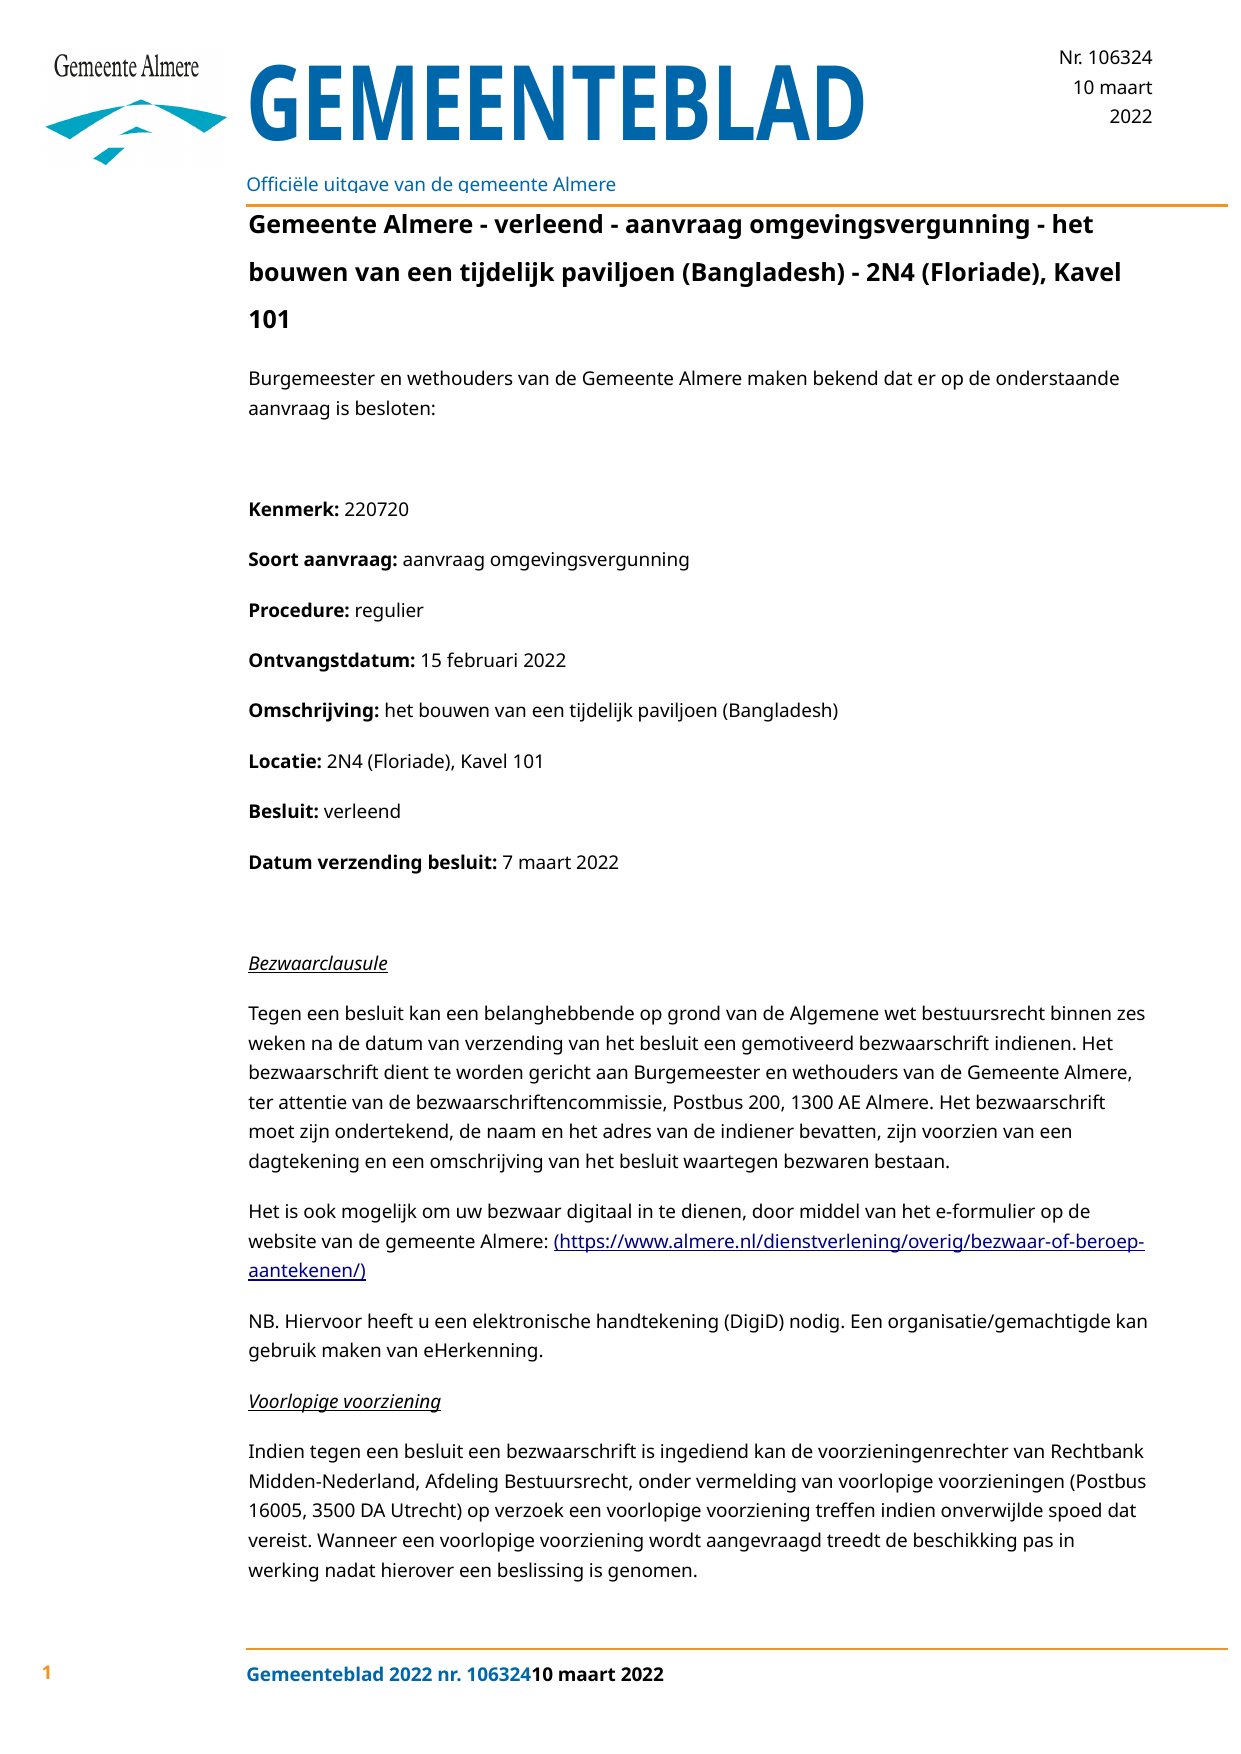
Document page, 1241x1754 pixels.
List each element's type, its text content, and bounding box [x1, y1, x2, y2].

text Soort aanvraag: aanvraag omgevingsvergunning [248, 546, 1152, 572]
text Ontvangstdatum: 15 februari 2022 [248, 647, 1152, 673]
text Locatie: 2N4 (Floriade), Kavel 101 [248, 748, 1152, 774]
text Het is ook mogelijk om uw bezwaar digitaal in te dienen, door middel van het e-formulier op de website van de gemeente Almere: (https://www.almere.nl/dienstverlening/overig/bezwaar-of-beroep-aantekenen/) [248, 1198, 1152, 1283]
text NB. Hiervoor heeft u een elektronische handtekening (DigiD) nodig. Een organisatie/gemachtigde kan gebruik maken van eHerkenning. [248, 1308, 1152, 1363]
text Kenmerk: 220720 [248, 496, 1152, 522]
text Procedure: regulier [248, 597, 1152, 622]
text Tegen een besluit kan een belanghebbende op grond van de Algemene wet bestuursrecht binnen zes weken na de datum van verzending van het besluit een gemotiveerd bezwaarschrift indienen. Het bezwaarschrift dient te worden gericht aan Burgemeester en wethouders van de Gemeente Almere, ter attentie van de bezwaarschriftencommissie, Postbus 200, 1300 AE Almere. Het bezwaarschrift moet zijn ondertekend, de naam en het adres van de indiener bevatten, zijn voorzien van een dagtekening en een omschrijving van het besluit waartegen bezwaren bestaan. [248, 1000, 1152, 1174]
text Voorlopige voorziening [248, 1388, 1152, 1414]
text Indien tegen een besluit een bezwaarschrift is ingediend kan de voorzieningenrechter van Rechtbank Midden-Nederland, Afdeling Bestuursrecht, onder vermelding van voorlopige voorzieningen (Postbus 16005, 3500 DA Utrecht) op verzoek een voorlopige voorziening treffen indien onverwijlde spoed dat vereist. Wanneer een voorlopige voorziening wordt aangevraagd treedt de beschikking pas in werking nadat hierover een beslissing is genomen. [248, 1438, 1152, 1582]
text Gemeente Almere - verleend - aanvraag omgevingsvergunning - het bouwen van een tijdelijk paviljoen (Bangladesh) - 2N4 (Floriade), Kavel 101 [248, 207, 1152, 336]
text Besluit: verleend [248, 798, 1152, 824]
text Bezwaarclausule [248, 950, 1152, 975]
text Datum verzending besluit: 7 maart 2022 [248, 849, 1152, 874]
picture [41, 47, 231, 172]
text Burgemeester en wethouders van de Gemeente Almere maken bekend dat er op de onderstaande aanvraag is besloten: [248, 366, 1152, 421]
text Omschrijving: het bouwen van een tijdelijk paviljoen (Bangladesh) [248, 698, 1152, 723]
